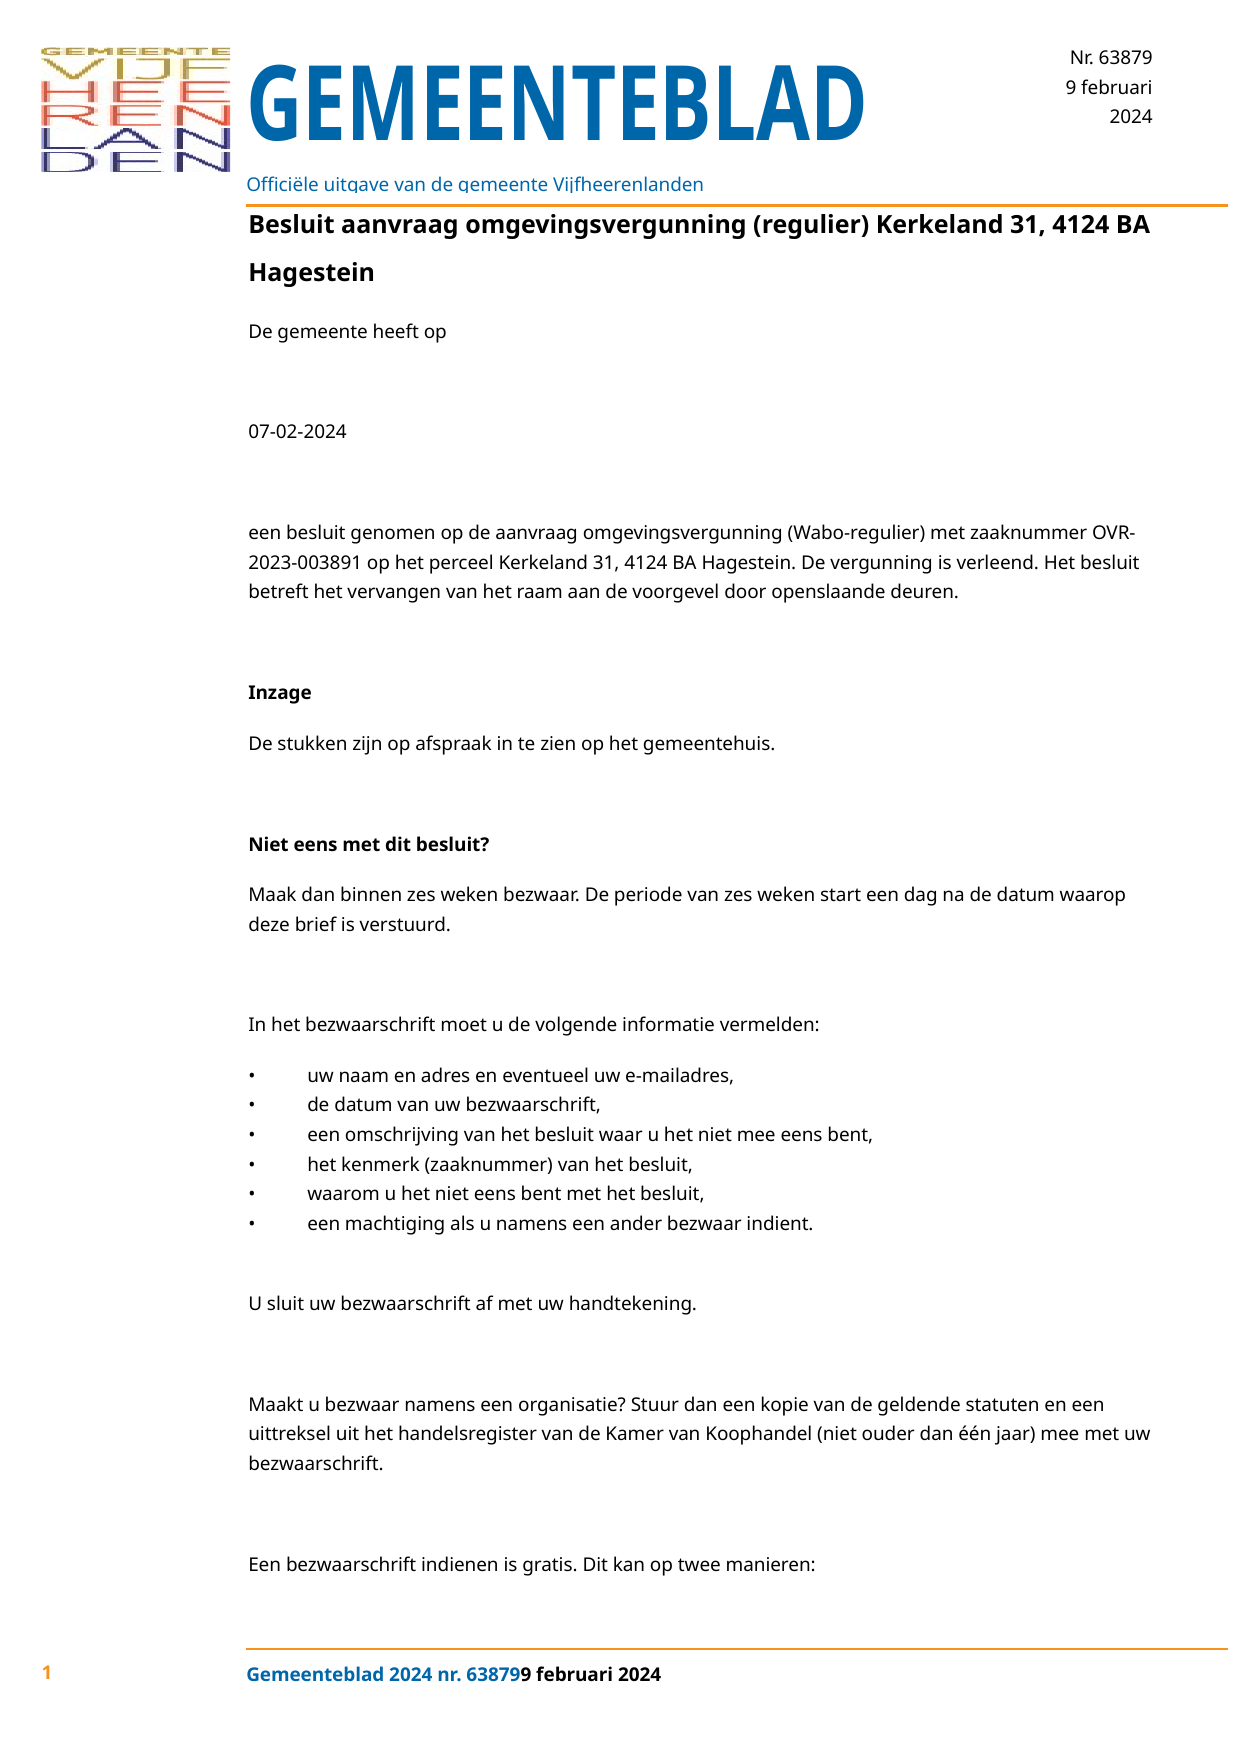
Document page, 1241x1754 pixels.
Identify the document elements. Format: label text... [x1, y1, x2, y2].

text De gemeente heeft op [248, 318, 1152, 344]
text Een bezwaarschrift indienen is gratis. Dit kan op twee manieren: [248, 1551, 1152, 1577]
text U sluit uw bezwaarschrift af met uw handtekening. [248, 1290, 1152, 1316]
list waarom u het niet eens bent met het besluit, [248, 1180, 1152, 1206]
list een machtiging als u namens een ander bezwaar indient. [248, 1210, 1152, 1236]
list een omschrijving van het besluit waar u het niet mee eens bent, [248, 1121, 1152, 1147]
text een besluit genomen op de aanvraag omgevingsvergunning (Wabo-regulier) met zaaknummer OVR-2023-003891 op het perceel Kerkeland 31, 4124 BA Hagestein. De vergunning is verleend. Het besluit betreft het vervangen van het raam aan de voorgevel door openslaande deuren. [248, 519, 1152, 604]
list uw naam en adres en eventueel uw e-mailadres, [248, 1062, 1152, 1088]
text Niet eens met dit besluit? [248, 831, 1152, 857]
text 07-02-2024 [248, 419, 1152, 444]
text De stukken zijn op afspraak in te zien op het gemeentehuis. [248, 730, 1152, 756]
list het kenmerk (zaaknummer) van het besluit, [248, 1151, 1152, 1177]
list de datum van uw bezwaarschrift, [248, 1092, 1152, 1117]
text Maak dan binnen zes weken bezwaar. De periode van zes weken start een dag na de datum waarop deze brief is verstuurd. [248, 881, 1152, 937]
text Inzage [248, 679, 1152, 705]
text Maakt u bezwaar namens een organisatie? Stuur dan een kopie van de geldende statuten en een uittreksel uit het handelsregister van de Kamer van Koophandel (niet ouder dan één jaar) mee met uw bezwaarschrift. [248, 1391, 1152, 1476]
picture [41, 47, 231, 172]
text In het bezwaarschrift moet u de volgende informatie vermelden: [248, 1012, 1152, 1037]
text Besluit aanvraag omgevingsvergunning (regulier) Kerkeland 31, 4124 BA Hagestein [248, 207, 1152, 288]
